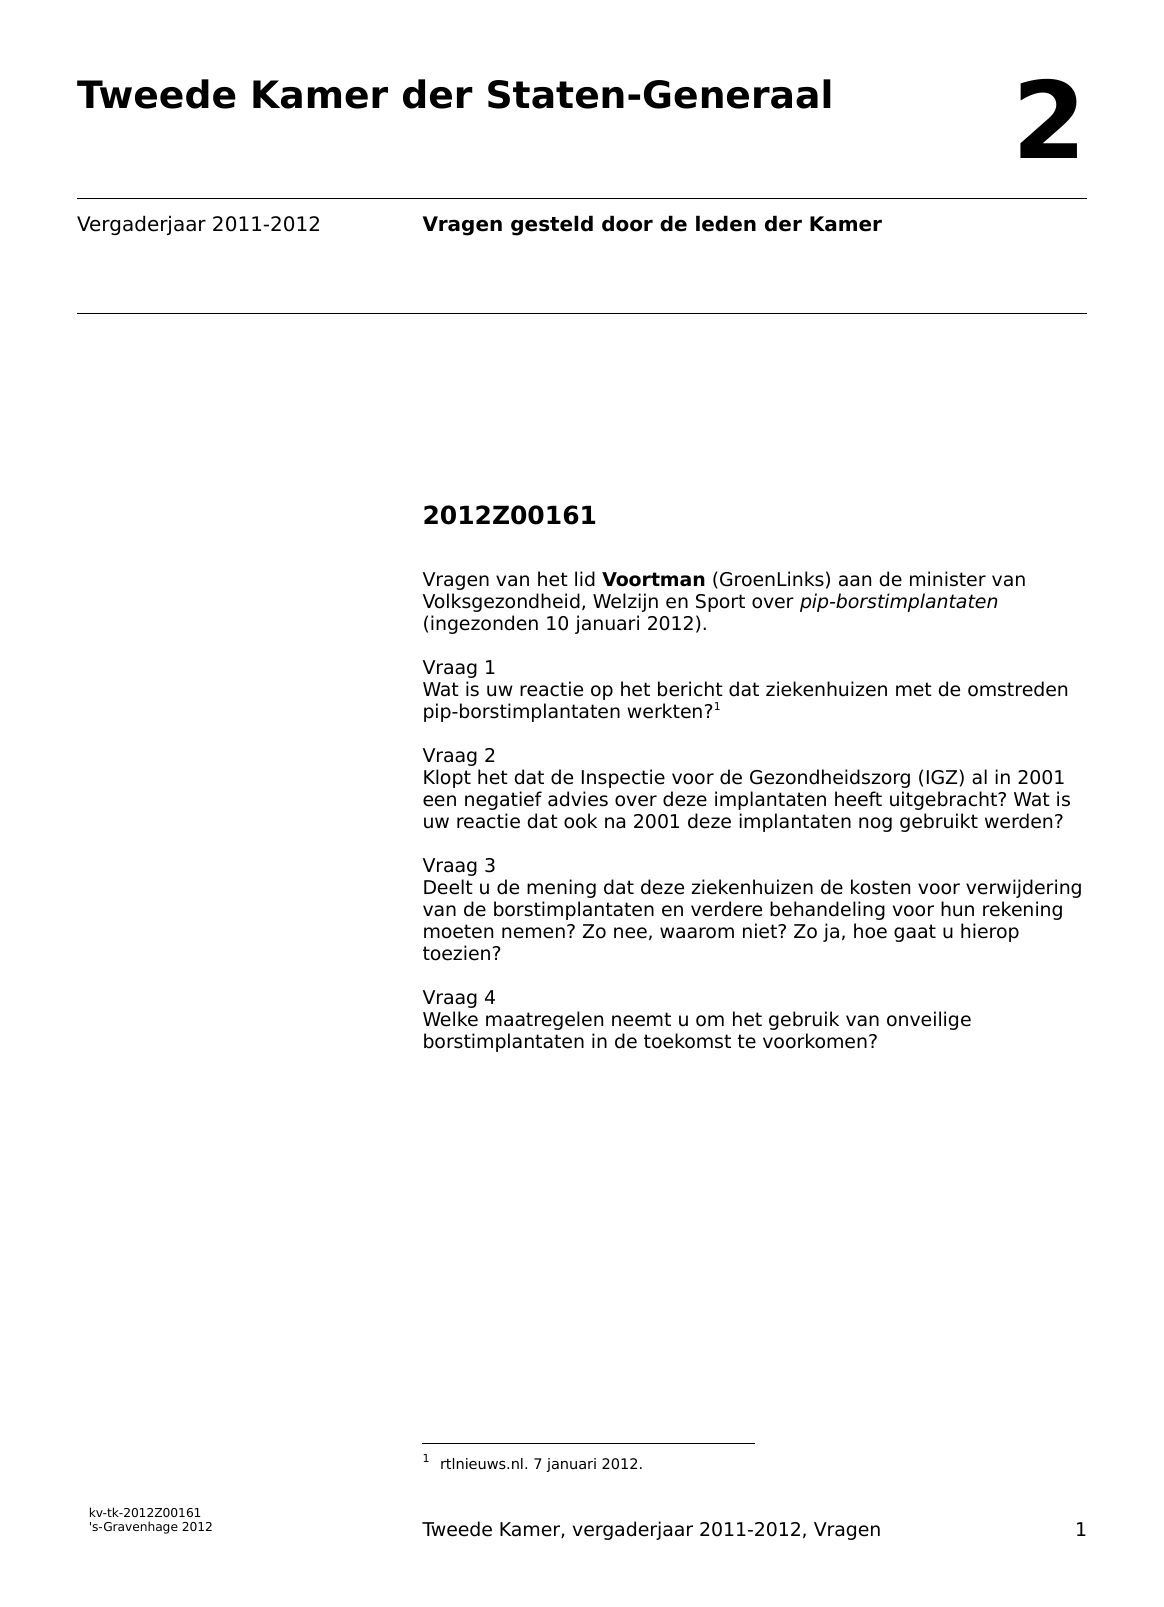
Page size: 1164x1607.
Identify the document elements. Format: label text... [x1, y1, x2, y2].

text kv-tk-2012Z00161 [88, 1506, 323, 1520]
table_cell Vergaderjaar 2011-2012 [77, 199, 422, 313]
text Deelt u de mening dat deze ziekenhuizen de kosten voor verwijdering van de borstimplantaten en verdere behandeling voor hun rekening moeten nemen? Zo nee, waarom niet? Zo ja, hoe gaat u hierop toezien? [422, 877, 1087, 965]
text Vraag 1 [422, 657, 1087, 679]
text rtlnieuws.nl. 7 januari 2012. [422, 1452, 1087, 1474]
table_cell Vragen gesteld door de leden der Kamer [422, 199, 1087, 313]
text 2012Z00161 [422, 501, 1087, 531]
text Welke maatregelen neemt u om het gebruik van onveilige borstimplantaten in de toekomst te voorkomen? [422, 1009, 1087, 1053]
table_header 2 [886, 59, 1087, 198]
text Vraag 2 [422, 745, 1087, 767]
text 's-Gravenhage 2012 [88, 1520, 323, 1534]
text Klopt het dat de Inspectie voor de Gezondheidszorg (IGZ) al in 2001 een negatief advies over deze implantaten heeft uitgebracht? Wat is uw reactie dat ook na 2001 deze implantaten nog gebruikt werden? [422, 767, 1087, 833]
text Vraag 3 [422, 855, 1087, 877]
text Vraag 4 [422, 987, 1087, 1009]
table_header Tweede Kamer der Staten-Generaal [77, 59, 886, 198]
text Vragen van het lid Voortman (GroenLinks) aan de minister van Volksgezondheid, Welzijn en Sport over pip-borstimplantaten (ingezonden 10 januari 2012). [422, 569, 1087, 635]
text Wat is uw reactie op het bericht dat ziekenhuizen met de omstreden pip-borstimplantaten werkten? [422, 679, 1087, 723]
